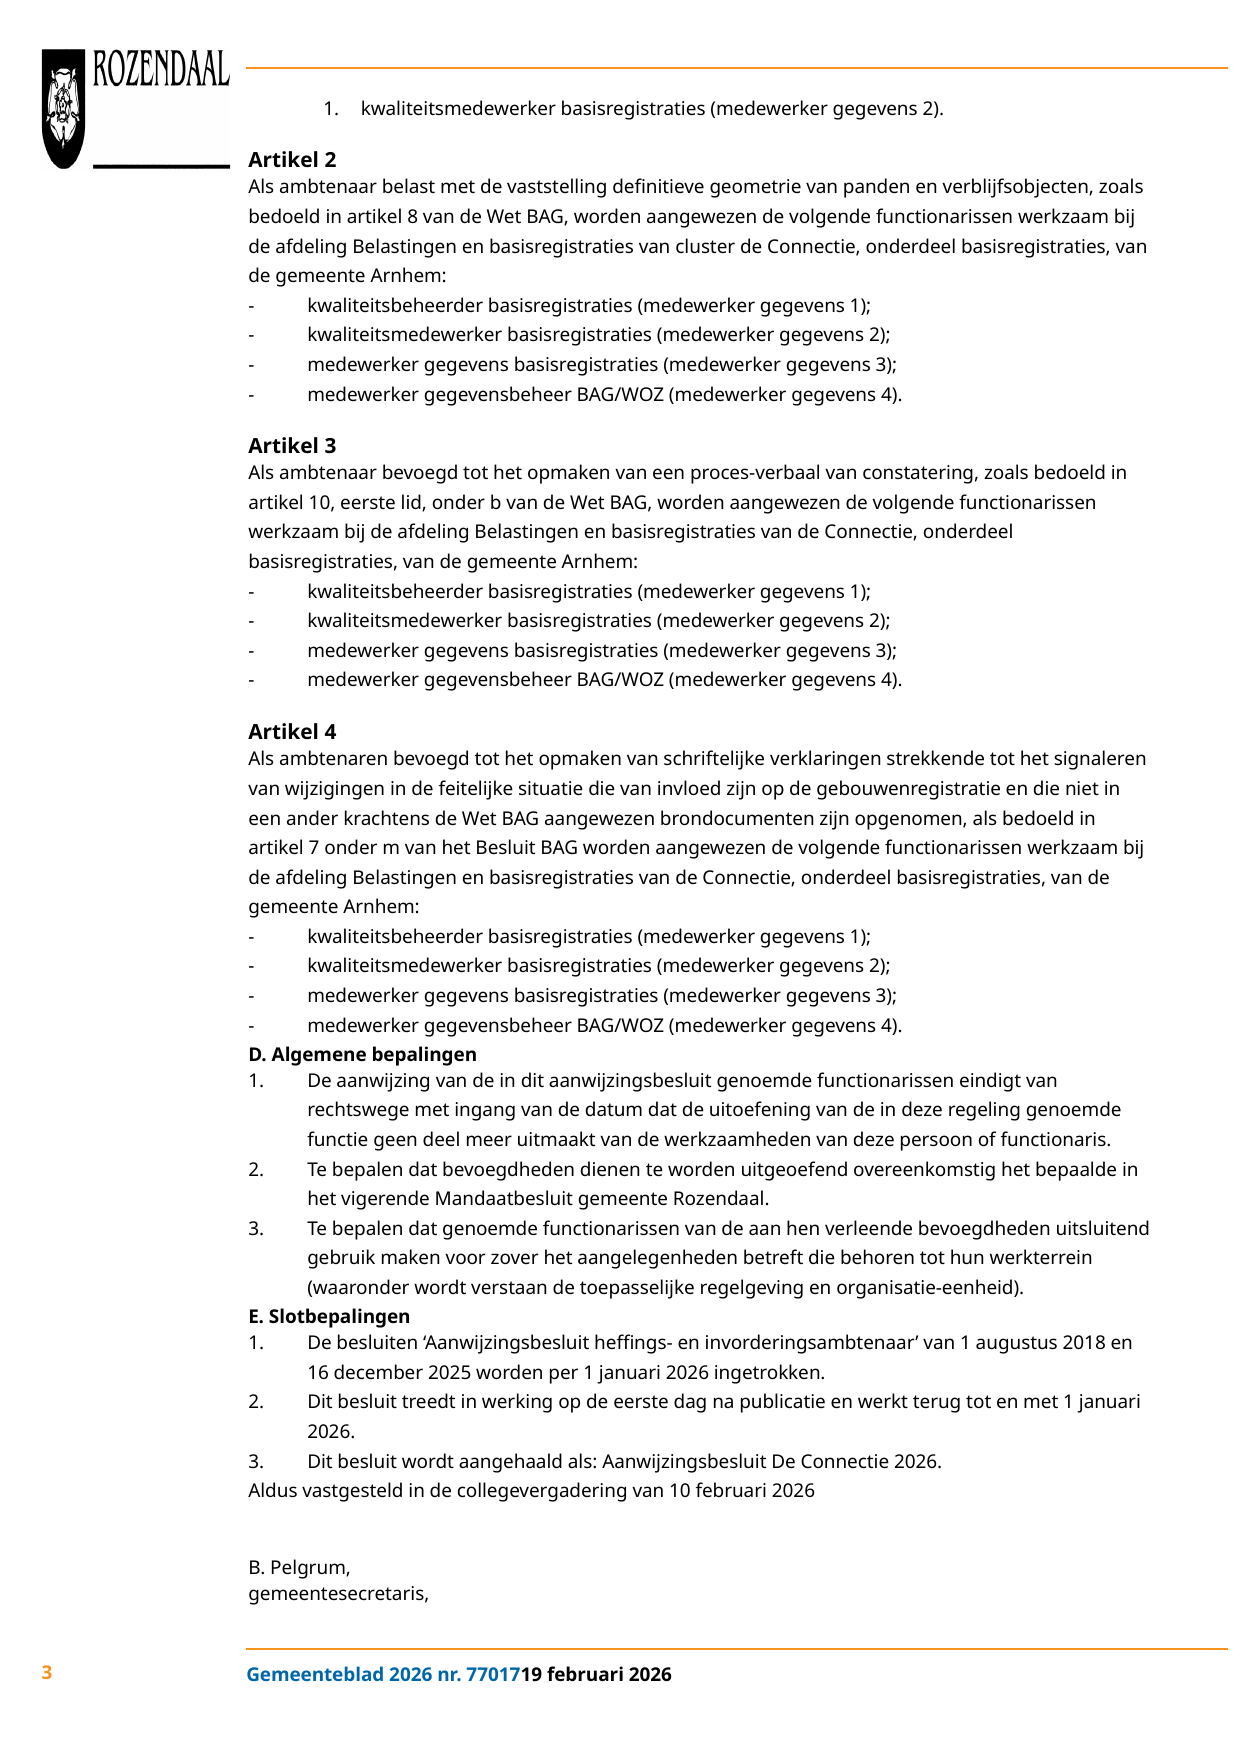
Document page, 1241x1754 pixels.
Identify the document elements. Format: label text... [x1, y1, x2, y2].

list De aanwijzing van de in dit aanwijzingsbesluit genoemde functionarissen eindigt van rechtswege met ingang van de datum dat de uitoefening van de in deze regeling genoemde functie geen deel meer uitmaakt van de werkzaamheden van deze persoon of functionaris. [248, 1067, 1152, 1152]
list kwaliteitsmedewerker basisregistraties (medewerker gegevens 2). [323, 95, 1152, 121]
list medewerker gegevens basisregistraties (medewerker gegevens 3); [248, 351, 1152, 377]
text gemeentesecretaris, [248, 1580, 1152, 1606]
list medewerker gegevensbeheer BAG/WOZ (medewerker gegevens 4). [248, 1012, 1152, 1037]
list medewerker gegevens basisregistraties (medewerker gegevens 3); [248, 982, 1152, 1008]
list kwaliteitsbeheerder basisregistraties (medewerker gegevens 1); [248, 923, 1152, 949]
text Als ambtenaren bevoegd tot het opmaken van schriftelijke verklaringen strekkende tot het signaleren van wijzigingen in de feitelijke situatie die van invloed zijn op de gebouwenregistratie en die niet in een ander krachtens de Wet BAG aangewezen brondocumenten zijn opgenomen, als bedoeld in artikel 7 onder m van het Besluit BAG worden aangewezen de volgende functionarissen werkzaam bij de afdeling Belastingen en basisregistraties van de Connectie, onderdeel basisregistraties, van de gemeente Arnhem: [248, 746, 1152, 919]
text Als ambtenaar bevoegd tot het opmaken van een proces-verbaal van constatering, zoals bedoeld in artikel 10, eerste lid, onder b van de Wet BAG, worden aangewezen de volgende functionarissen werkzaam bij de afdeling Belastingen en basisregistraties van de Connectie, onderdeel basisregistraties, van de gemeente Arnhem: [248, 459, 1152, 574]
list Te bepalen dat genoemde functionarissen van de aan hen verleende bevoegdheden uitsluitend gebruik maken voor zover het aangelegenheden betreft die behoren tot hun werkterrein (waaronder wordt verstaan de toepasselijke regelgeving en organisatie-eenheid). [248, 1215, 1152, 1300]
list De besluiten ‘Aanwijzingsbesluit heffings- en invorderingsambtenaar’ van 1 augustus 2018 en 16 december 2025 worden per 1 januari 2026 ingetrokken. [248, 1329, 1152, 1385]
list kwaliteitsmedewerker basisregistraties (medewerker gegevens 2); [248, 322, 1152, 347]
list medewerker gegevensbeheer BAG/WOZ (medewerker gegevens 4). [248, 381, 1152, 406]
text Artikel 2 [248, 145, 1152, 174]
list kwaliteitsmedewerker basisregistraties (medewerker gegevens 2); [248, 607, 1152, 633]
list kwaliteitsmedewerker basisregistraties (medewerker gegevens 2); [248, 953, 1152, 978]
list medewerker gegevens basisregistraties (medewerker gegevens 3); [248, 637, 1152, 663]
list Dit besluit wordt aangehaald als: Aanwijzingsbesluit De Connectie 2026. [248, 1448, 1152, 1473]
list medewerker gegevensbeheer BAG/WOZ (medewerker gegevens 4). [248, 667, 1152, 692]
text Aldus vastgesteld in de collegevergadering van 10 februari 2026 [248, 1477, 1152, 1503]
list kwaliteitsbeheerder basisregistraties (medewerker gegevens 1); [248, 292, 1152, 318]
list Te bepalen dat bevoegdheden dienen te worden uitgeoefend overeenkomstig het bepaalde in het vigerende Mandaatbesluit gemeente Rozendaal. [248, 1156, 1152, 1211]
text E. Slotbepalingen [248, 1304, 1152, 1329]
list kwaliteitsbeheerder basisregistraties (medewerker gegevens 1); [248, 578, 1152, 604]
text B. Pelgrum, [248, 1554, 1152, 1580]
text Artikel 3 [248, 431, 1152, 459]
text D. Algemene bepalingen [248, 1041, 1152, 1067]
text Als ambtenaar belast met de vaststelling definitieve geometrie van panden en verblijfsobjecten, zoals bedoeld in artikel 8 van de Wet BAG, worden aangewezen de volgende functionarissen werkzaam bij de afdeling Belastingen en basisregistraties van cluster de Connectie, onderdeel basisregistraties, van de gemeente Arnhem: [248, 174, 1152, 288]
list Dit besluit treedt in werking op de eerste dag na publicatie en werkt terug tot en met 1 januari 2026. [248, 1389, 1152, 1444]
text Artikel 4 [248, 717, 1152, 746]
picture [41, 47, 231, 172]
